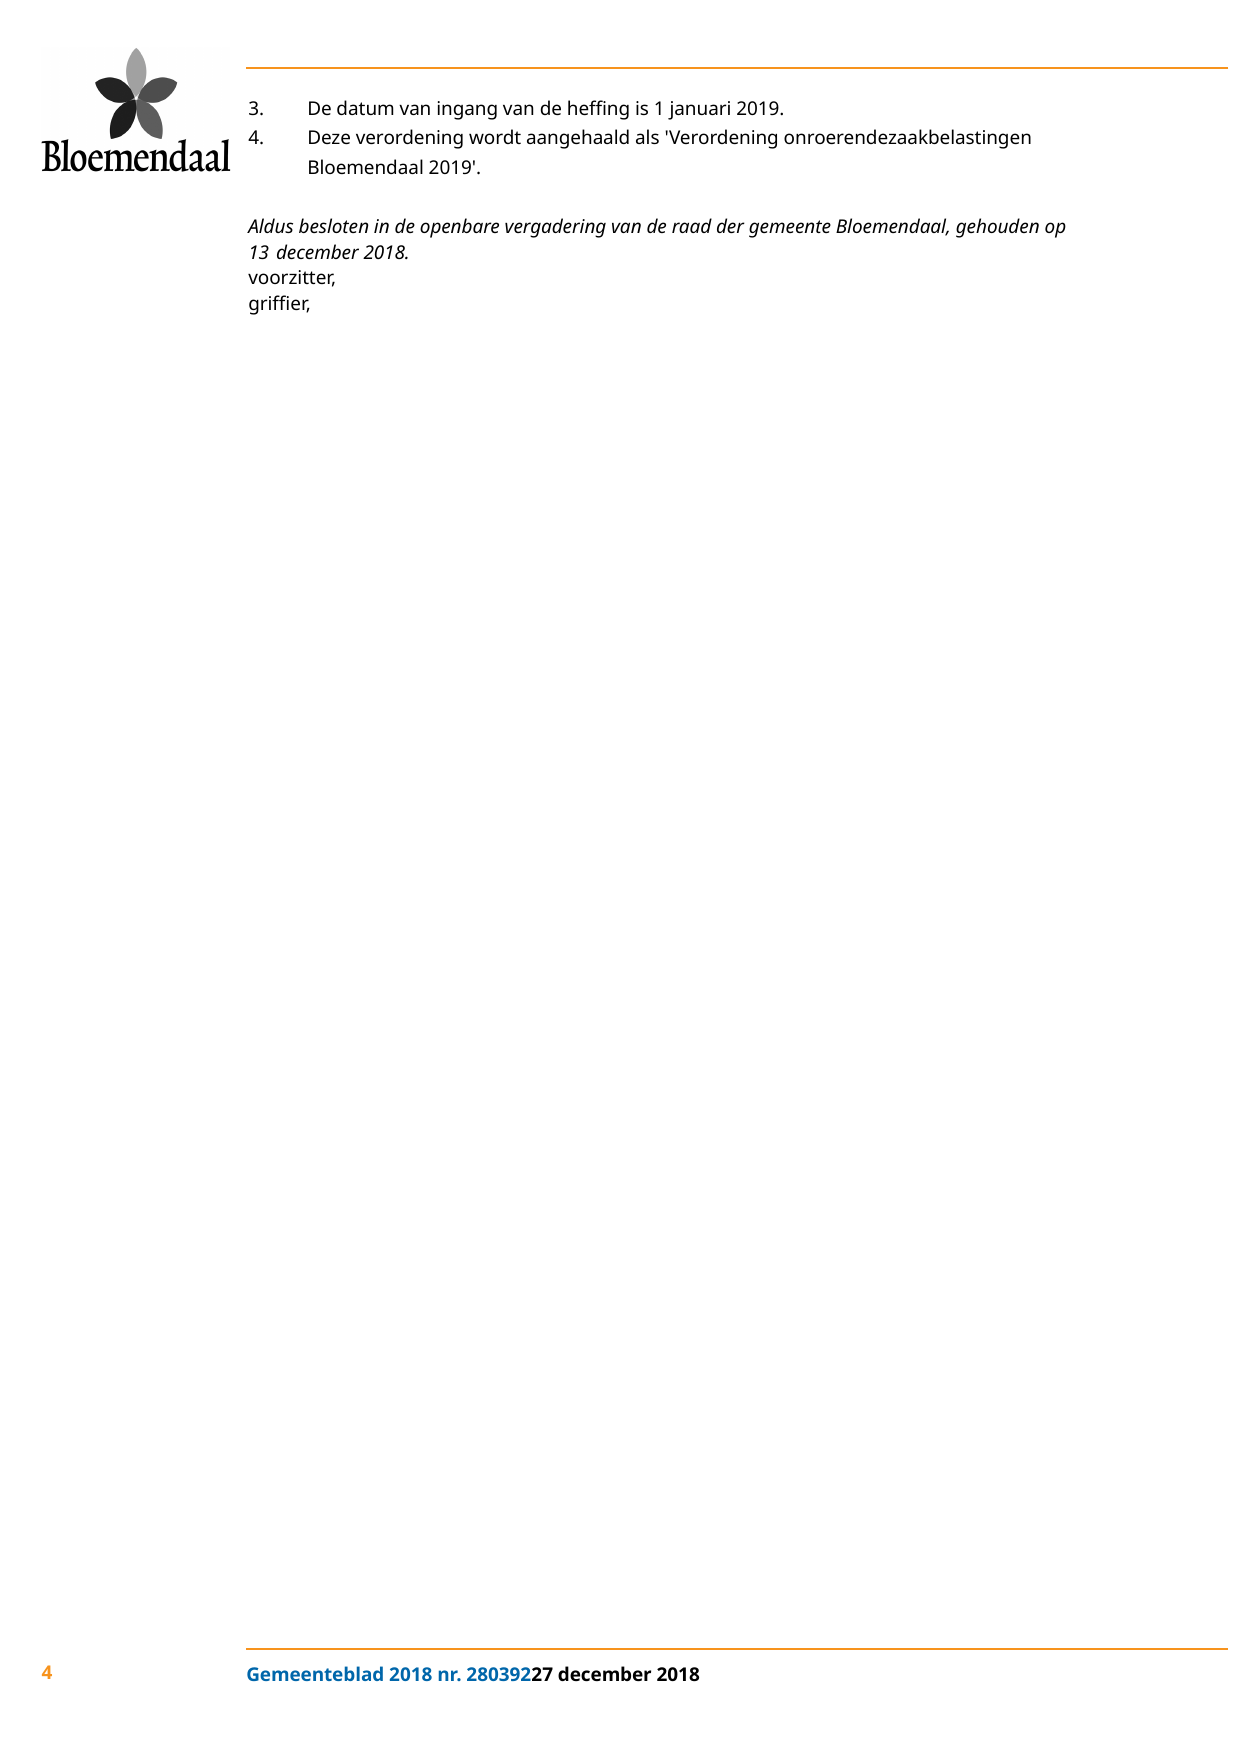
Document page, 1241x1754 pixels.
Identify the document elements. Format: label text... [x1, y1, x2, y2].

list Deze verordening wordt aangehaald als 'Verordening onroerendezaakbelastingen Bloemendaal 2019'. [248, 124, 1152, 180]
list De datum van ingang van de heffing is 1 januari 2019. [248, 95, 1152, 121]
text Aldus besloten in de openbare vergadering van de raad der gemeente Bloemendaal, gehouden op 13 december 2018. [248, 213, 1152, 264]
picture [41, 47, 231, 172]
text voorzitter, [248, 264, 1152, 290]
text griffier, [248, 290, 1152, 316]
